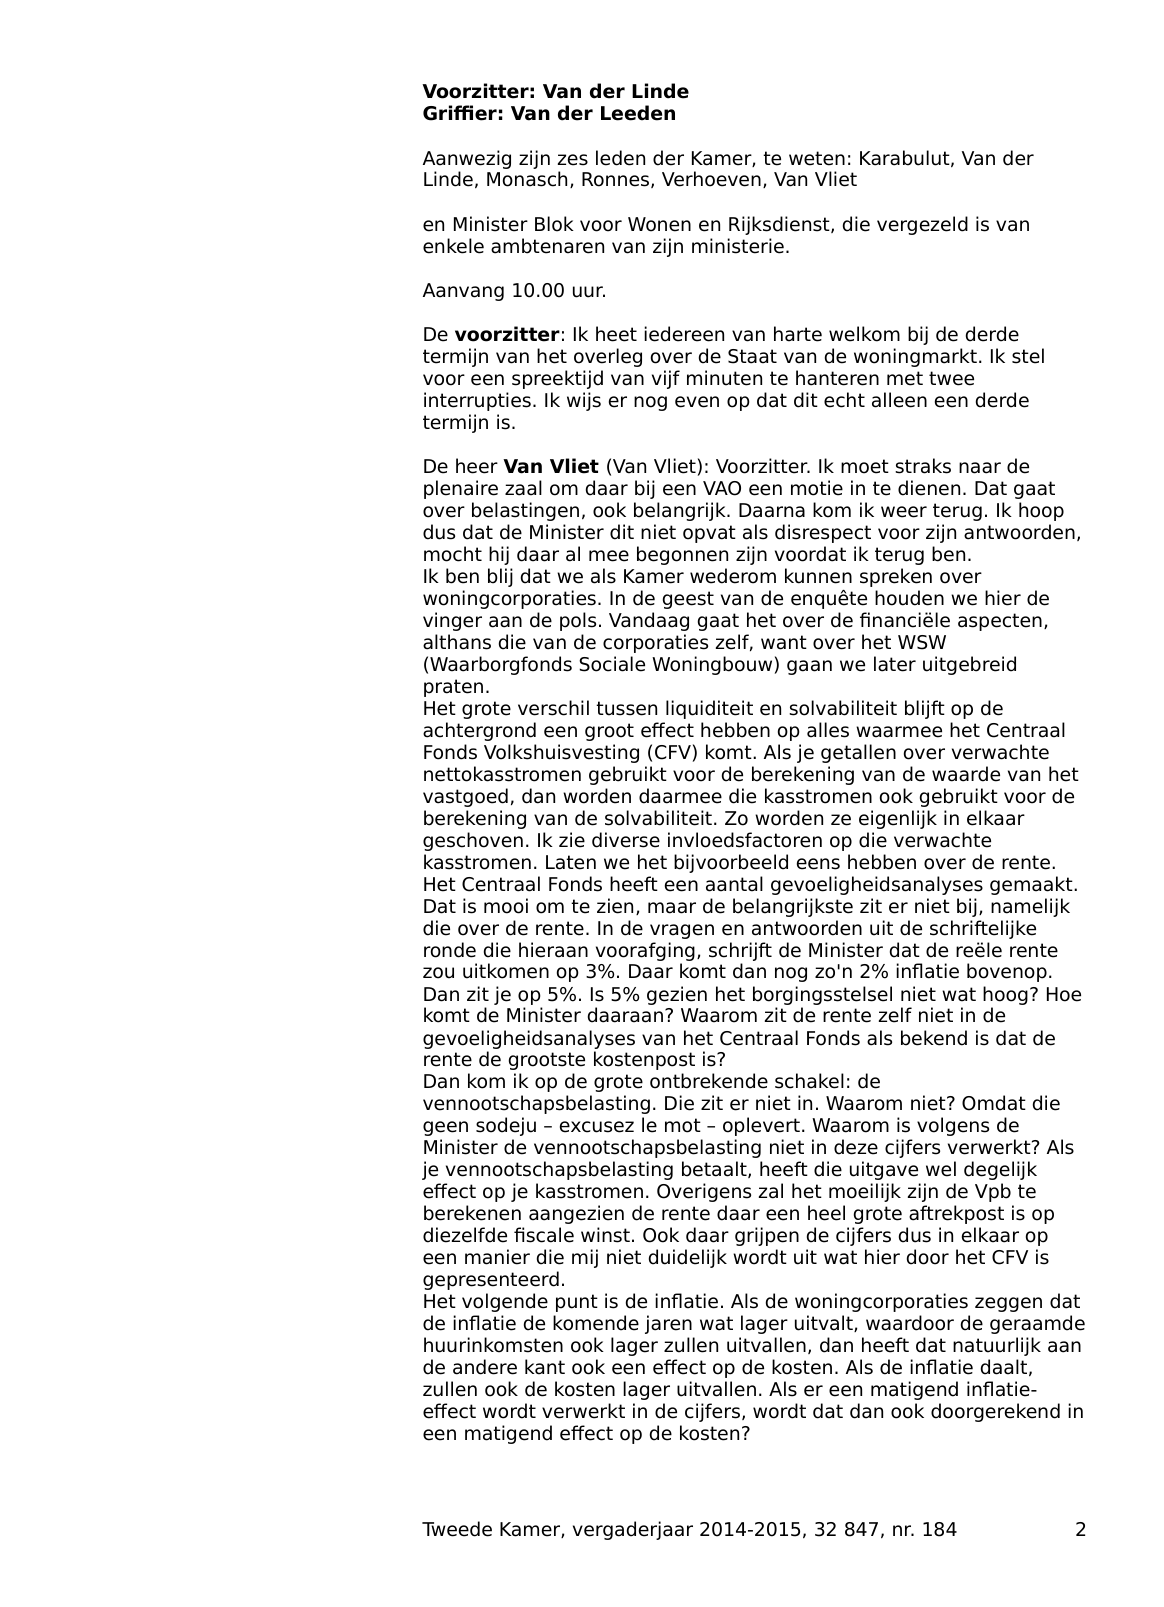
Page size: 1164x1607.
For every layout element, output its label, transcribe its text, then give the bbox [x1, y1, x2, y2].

text Het grote verschil tussen liquiditeit en solvabiliteit blijft op de achtergrond een groot effect hebben op alles waarmee het Centraal Fonds Volkshuisvesting (CFV) komt. Als je getallen over verwachte nettokasstromen gebruikt voor de berekening van de waarde van het vastgoed, dan worden daarmee die kasstromen ook gebruikt voor de berekening van de solvabiliteit. Zo worden ze eigenlijk in elkaar geschoven. Ik zie diverse invloedsfactoren op die verwachte kasstromen. Laten we het bijvoorbeeld eens hebben over de rente. Het Centraal Fonds heeft een aantal gevoeligheidsanalyses gemaakt. Dat is mooi om te zien, maar de belangrijkste zit er niet bij, namelijk die over de rente. In de vragen en antwoorden uit de schriftelijke ronde die hieraan voorafging, schrijft de Minister dat de reële rente zou uitkomen op 3%. Daar komt dan nog zo'n 2% inflatie bovenop. Dan zit je op 5%. Is 5% gezien het borgingsstelsel niet wat hoog? Hoe komt de Minister daaraan? Waarom zit de rente zelf niet in de gevoeligheidsanalyses van het Centraal Fonds als bekend is dat de rente de grootste kostenpost is? [422, 698, 1087, 1071]
text Dan kom ik op de grote ontbrekende schakel: de vennootschapsbelasting. Die zit er niet in. Waarom niet? Omdat die geen sodeju – excusez le mot – oplevert. Waarom is volgens de Minister de vennootschapsbelasting niet in deze cijfers verwerkt? Als je vennootschapsbelasting betaalt, heeft die uitgave wel degelijk effect op je kasstromen. Overigens zal het moeilijk zijn de Vpb te berekenen aangezien de rente daar een heel grote aftrekpost is op diezelfde fiscale winst. Ook daar grijpen de cijfers dus in elkaar op een manier die mij niet duidelijk wordt uit wat hier door het CFV is gepresenteerd. [422, 1071, 1087, 1291]
text De heer Van Vliet (Van Vliet): Voorzitter. Ik moet straks naar de plenaire zaal om daar bij een VAO een motie in te dienen. Dat gaat over belastingen, ook belangrijk. Daarna kom ik weer terug. Ik hoop dus dat de Minister dit niet opvat als disrespect voor zijn antwoorden, mocht hij daar al mee begonnen zijn voordat ik terug ben. [422, 456, 1087, 566]
text Voorzitter: Van der Linde [422, 81, 1087, 103]
text Aanwezig zijn zes leden der Kamer, te weten: Karabulut, Van der Linde, Monasch, Ronnes, Verhoeven, Van Vliet [422, 147, 1087, 191]
text Ik ben blij dat we als Kamer wederom kunnen spreken over woningcorporaties. In de geest van de enquête houden we hier de vinger aan de pols. Vandaag gaat het over de financiële aspecten, althans die van de corporaties zelf, want over het WSW (Waarborgfonds Sociale Woningbouw) gaan we later uitgebreid praten. [422, 566, 1087, 698]
text en Minister Blok voor Wonen en Rijksdienst, die vergezeld is van enkele ambtenaren van zijn ministerie. [422, 213, 1087, 257]
text De voorzitter: Ik heet iedereen van harte welkom bij de derde termijn van het overleg over de Staat van de woningmarkt. Ik stel voor een spreektijd van vijf minuten te hanteren met twee interrupties. Ik wijs er nog even op dat dit echt alleen een derde termijn is. [422, 324, 1087, 434]
text Griffier: Van der Leeden [422, 103, 1087, 125]
text Aanvang 10.00 uur. [422, 280, 1087, 302]
text Het volgende punt is de inflatie. Als de woningcorporaties zeggen dat de inflatie de komende jaren wat lager uitvalt, waardoor de geraamde huurinkomsten ook lager zullen uitvallen, dan heeft dat natuurlijk aan de andere kant ook een effect op de kosten. Als de inflatie daalt, zullen ook de kosten lager uitvallen. Als er een matigend inflatie-effect wordt verwerkt in de cijfers, wordt dat dan ook doorgerekend in een matigend effect op de kosten? [422, 1291, 1087, 1445]
